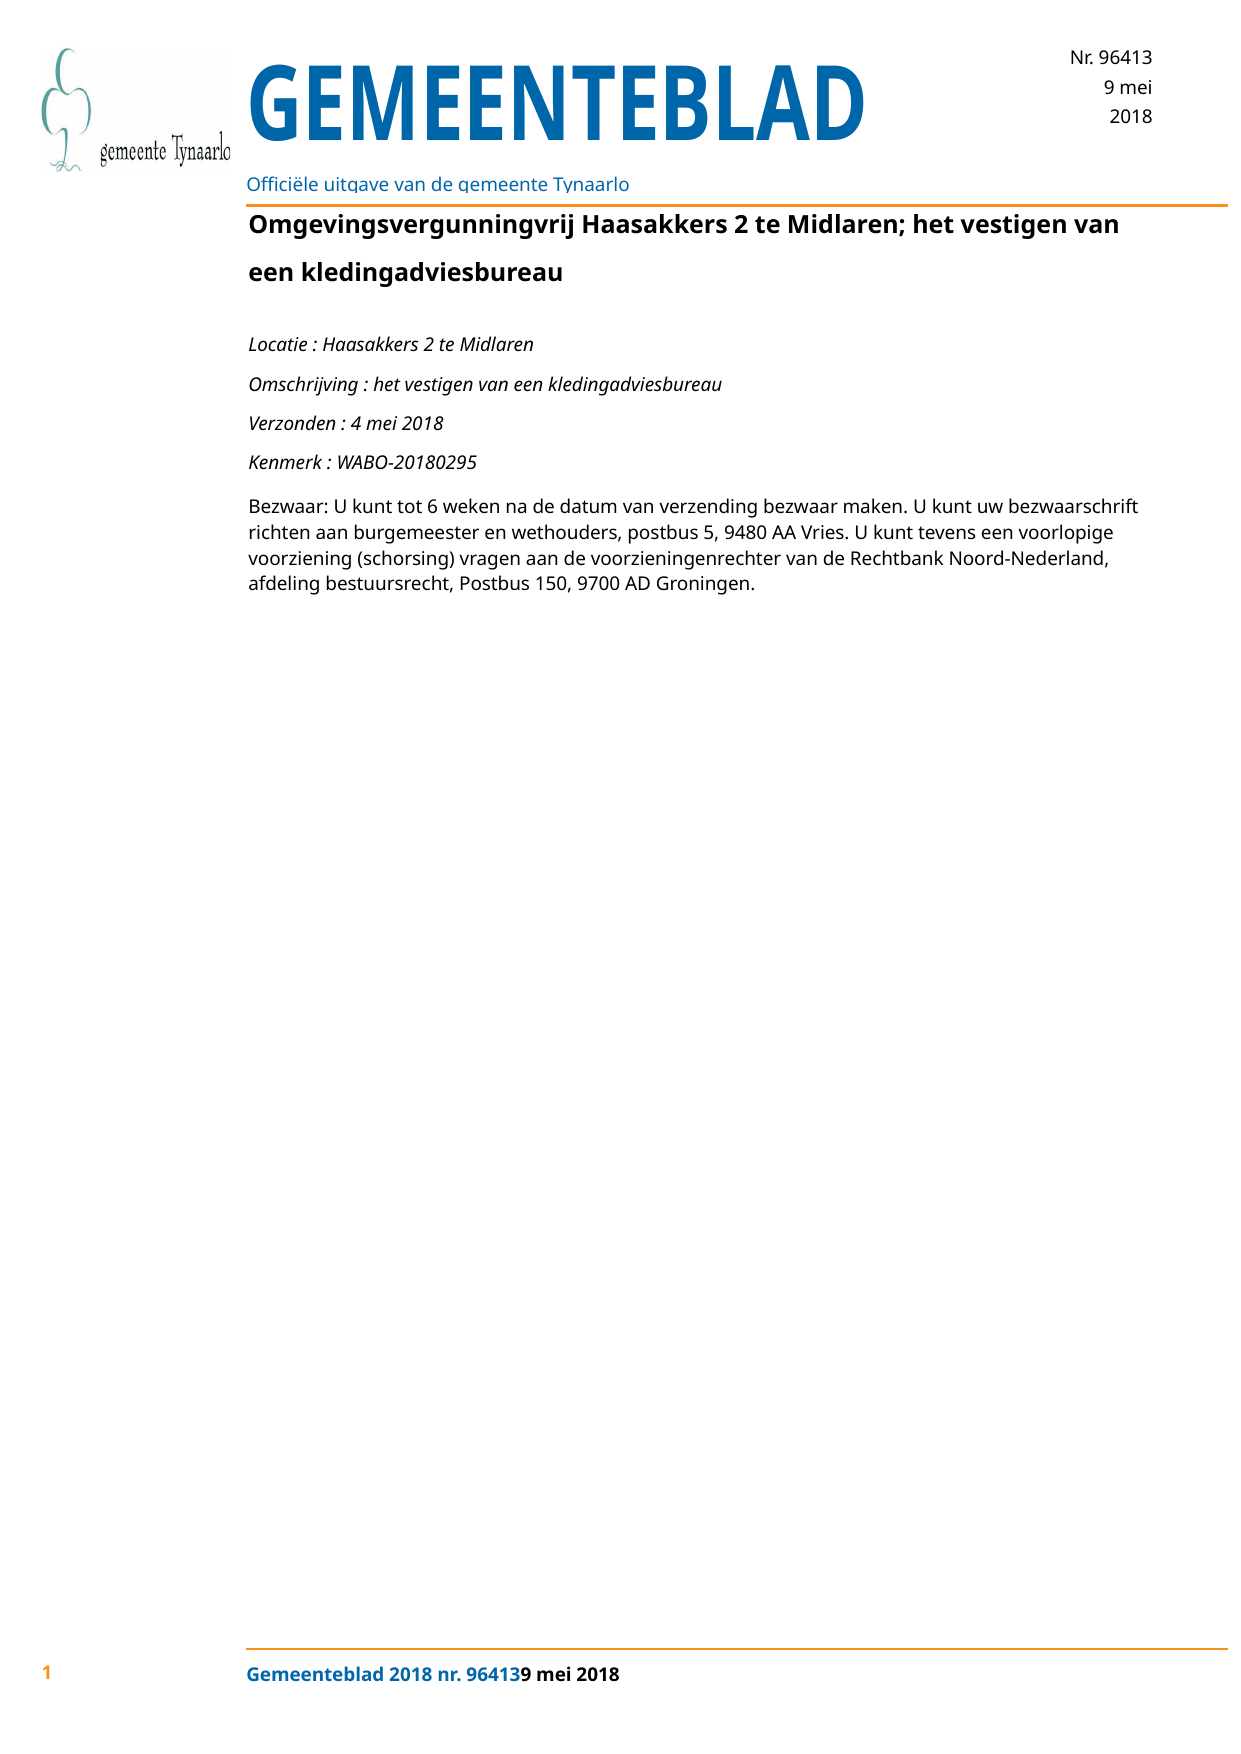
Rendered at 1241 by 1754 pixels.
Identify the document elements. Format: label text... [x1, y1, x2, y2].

text Omgevingsvergunningvrij Haasakkers 2 te Midlaren; het vestigen van een kledingadviesbureau [248, 207, 1152, 288]
text Bezwaar: U kunt tot 6 weken na de datum van verzending bezwaar maken. U kunt uw bezwaarschrift richten aan burgemeester en wethouders, postbus 5, 9480 AA Vries. U kunt tevens een voorlopige voorziening (schorsing) vragen aan de voorzieningenrechter van de Rechtbank Noord-Nederland, afdeling bestuursrecht, Postbus 150, 9700 AD Groningen. [248, 493, 1152, 596]
text Verzonden : 4 mei 2018 [248, 410, 1152, 436]
text Kenmerk : WABO-20180295 [248, 449, 1152, 475]
picture [41, 47, 231, 172]
text Omschrijving : het vestigen van een kledingadviesbureau [248, 371, 1152, 396]
text Locatie : Haasakkers 2 te Midlaren [248, 331, 1152, 357]
